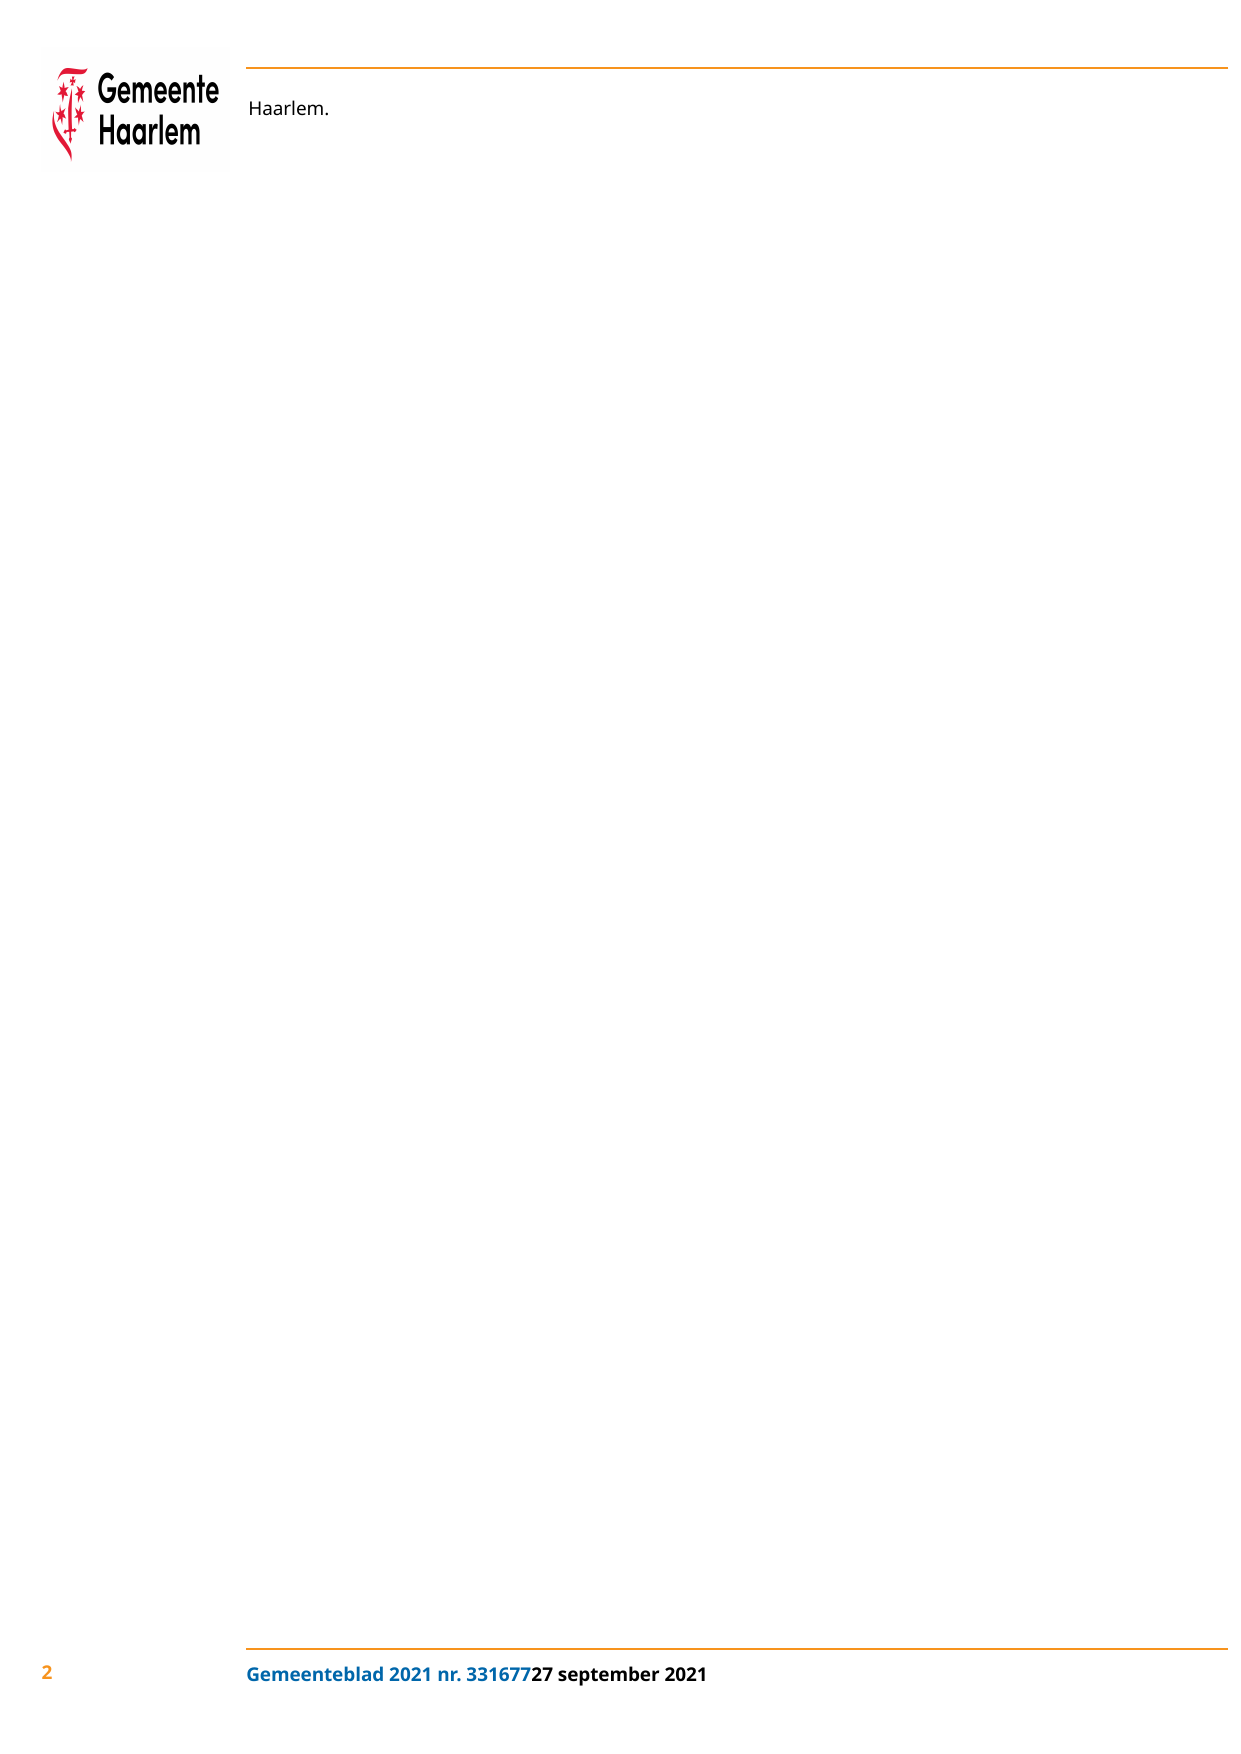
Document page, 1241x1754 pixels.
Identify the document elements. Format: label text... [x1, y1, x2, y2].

picture [41, 47, 231, 172]
text Haarlem. [248, 95, 1152, 121]
